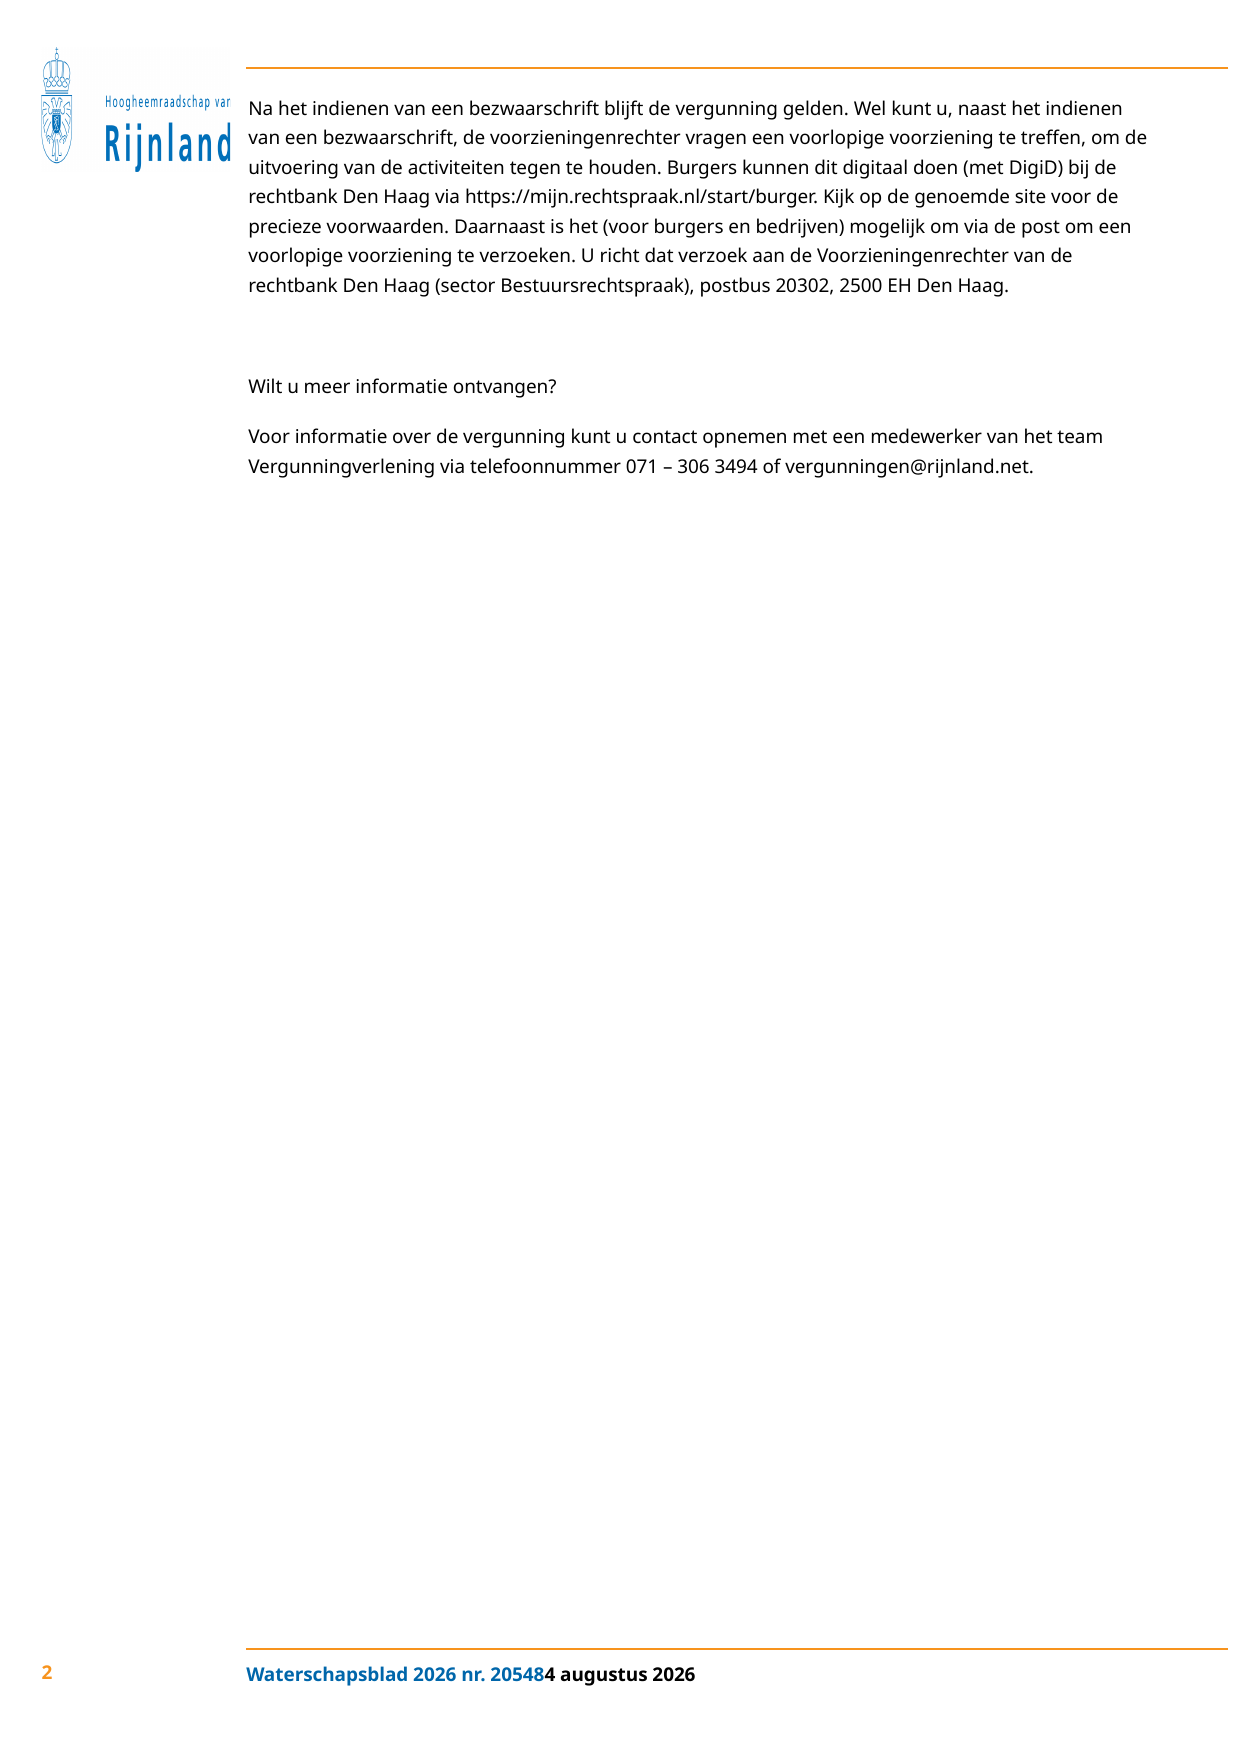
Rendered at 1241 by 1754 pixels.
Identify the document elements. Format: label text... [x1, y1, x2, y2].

picture [41, 47, 231, 172]
text Na het indienen van een bezwaarschrift blijft de vergunning gelden. Wel kunt u, naast het indienen van een bezwaarschrift, de voorzieningenrechter vragen een voorlopige voorziening te treffen, om de uitvoering van de activiteiten tegen te houden. Burgers kunnen dit digitaal doen (met DigiD) bij de rechtbank Den Haag via https://mijn.rechtspraak.nl/start/burger. Kijk op de genoemde site voor de precieze voorwaarden. Daarnaast is het (voor burgers en bedrijven) mogelijk om via de post om een voorlopige voorziening te verzoeken. U richt dat verzoek aan de Voorzieningenrechter van de rechtbank Den Haag (sector Bestuursrechtspraak), postbus 20302, 2500 EH Den Haag. [248, 95, 1152, 298]
text Wilt u meer informatie ontvangen? [248, 373, 1152, 399]
text Voor informatie over de vergunning kunt u contact opnemen met een medewerker van het team Vergunningverlening via telefoonnummer 071 – 306 3494 of vergunningen@rijnland.net. [248, 423, 1152, 479]
